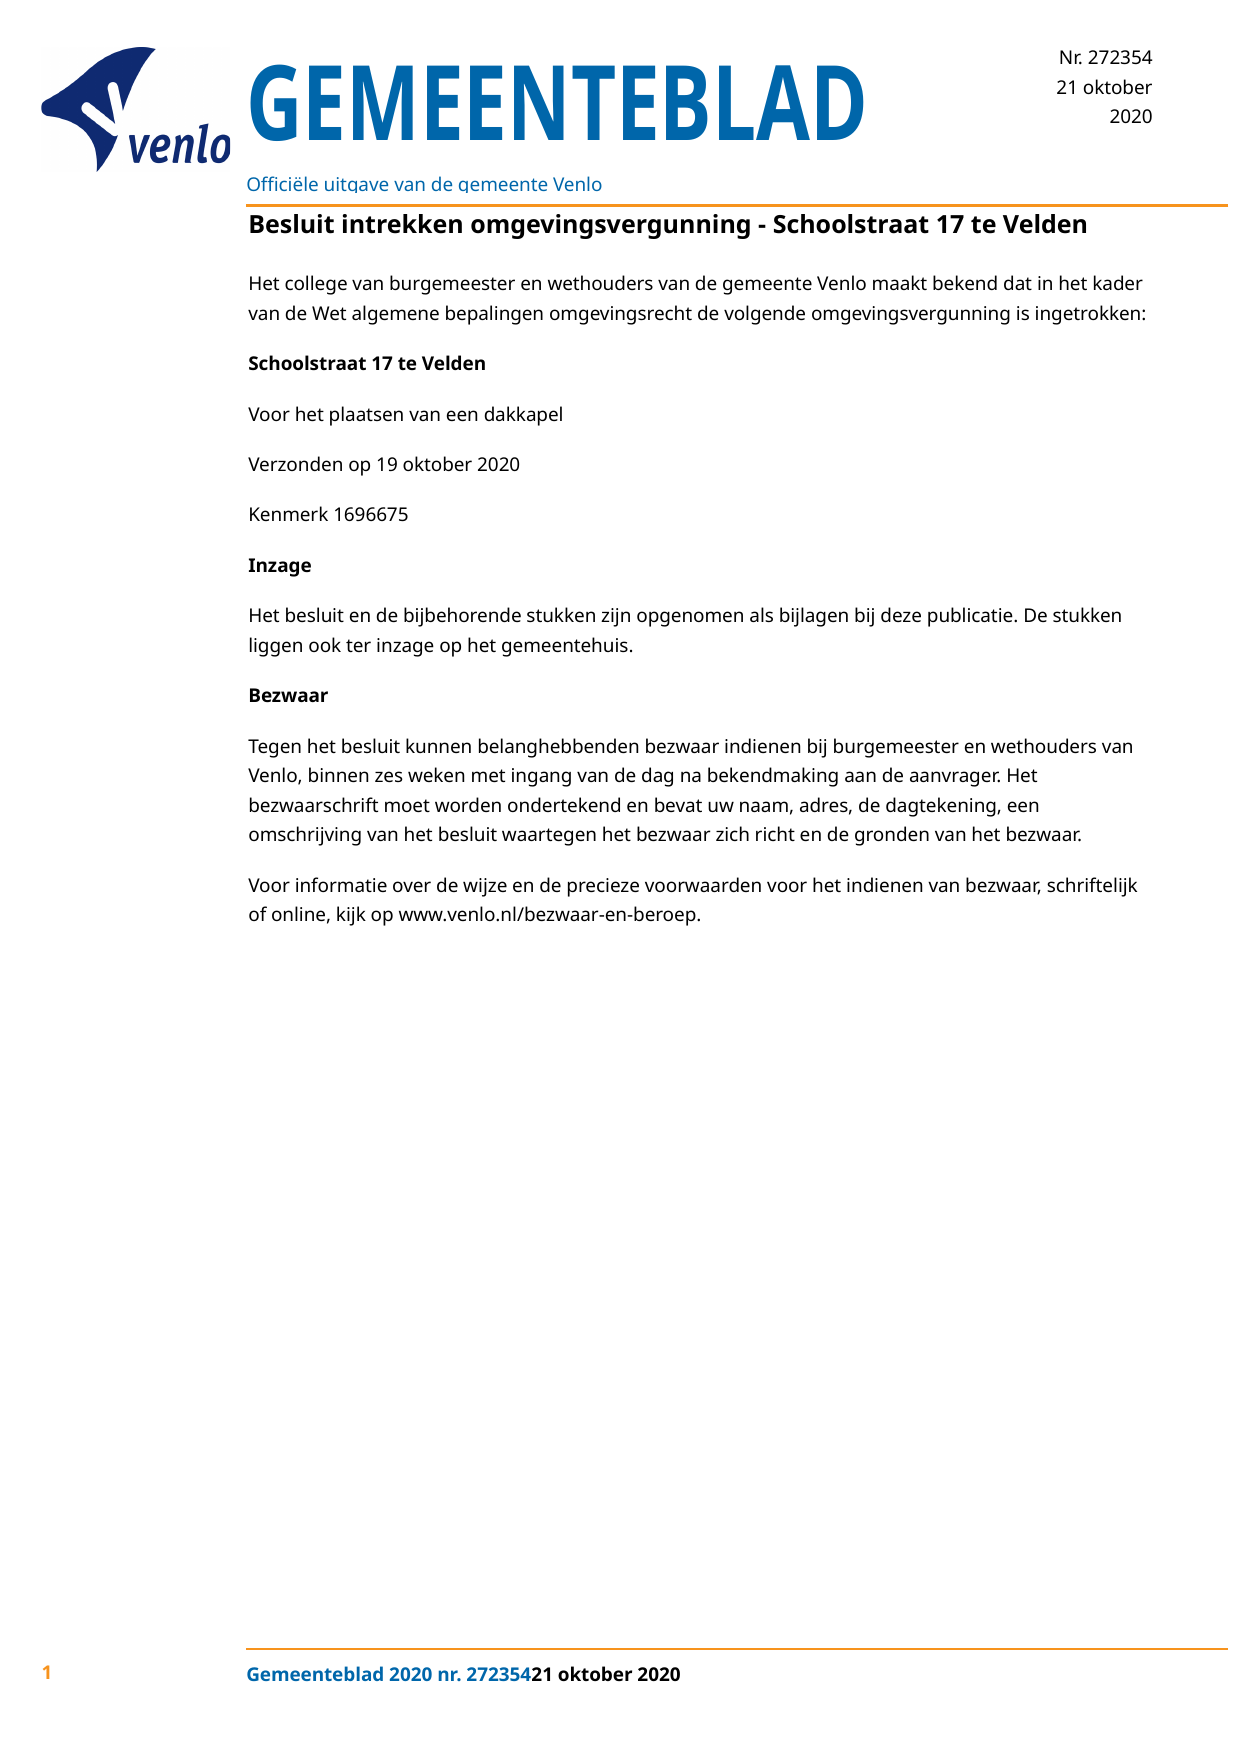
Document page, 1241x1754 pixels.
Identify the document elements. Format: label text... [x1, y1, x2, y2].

text Bezwaar [248, 682, 1152, 708]
text Kenmerk 1696675 [248, 502, 1152, 527]
text Voor het plaatsen van een dakkapel [248, 401, 1152, 426]
text Verzonden op 19 oktober 2020 [248, 451, 1152, 477]
text Het college van burgemeester en wethouders van de gemeente Venlo maakt bekend dat in het kader van de Wet algemene bepalingen omgevingsrecht de volgende omgevingsvergunning is ingetrokken: [248, 270, 1152, 326]
text Besluit intrekken omgevingsvergunning - Schoolstraat 17 te Velden [248, 207, 1152, 241]
text Inzage [248, 552, 1152, 578]
text Het besluit en de bijbehorende stukken zijn opgenomen als bijlagen bij deze publicatie. De stukken liggen ook ter inzage op het gemeentehuis. [248, 602, 1152, 658]
text Schoolstraat 17 te Velden [248, 350, 1152, 376]
text Tegen het besluit kunnen belanghebbenden bezwaar indienen bij burgemeester en wethouders van Venlo, binnen zes weken met ingang van de dag na bekendmaking aan de aanvrager. Het bezwaarschrift moet worden ondertekend en bevat uw naam, adres, de dagtekening, een omschrijving van het besluit waartegen het bezwaar zich richt en de gronden van het bezwaar. [248, 733, 1152, 847]
picture [41, 47, 231, 172]
text Voor informatie over de wijze en de precieze voorwaarden voor het indienen van bezwaar, schriftelijk of online, kijk op www.venlo.nl/bezwaar-en-beroep. [248, 872, 1152, 927]
